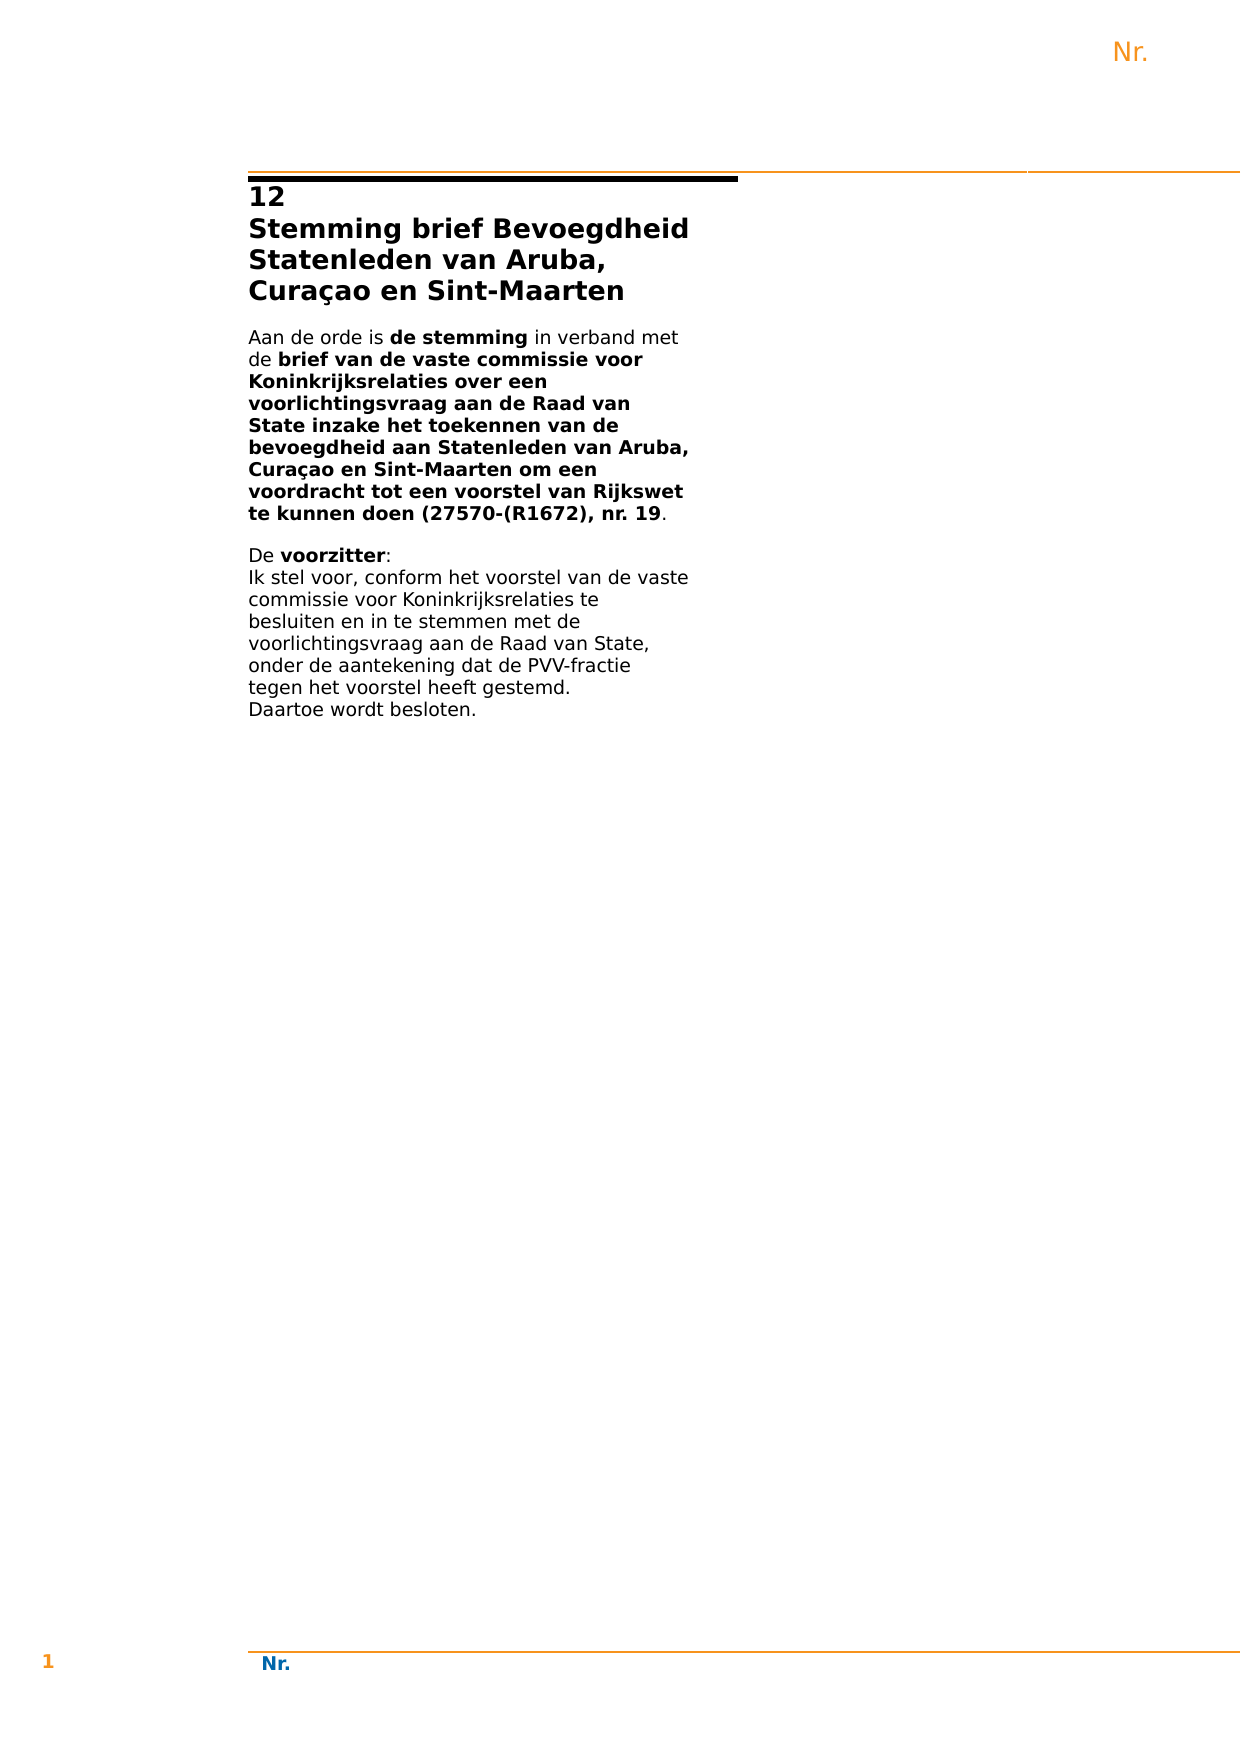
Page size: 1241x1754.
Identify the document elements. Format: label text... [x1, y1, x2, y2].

text Ik stel voor, conform het voorstel van de vaste commissie voor Koninkrijksrelaties te besluiten en in te stemmen met de voorlichtingsvraag aan de Raad van State, onder de aantekening dat de PVV-fractie tegen het voorstel heeft gestemd. [248, 567, 691, 698]
title 12 Stemming brief Bevoegdheid Statenleden van Aruba, Curaçao en Sint-Maarten [248, 182, 691, 307]
text De voorzitter: [248, 545, 691, 567]
text Daartoe wordt besloten. [248, 698, 691, 721]
text Aan de orde is de stemming in verband met de brief van de vaste commissie voor Koninkrijksrelaties over een voorlichtingsvraag aan de Raad van State inzake het toekennen van de bevoegdheid aan Statenleden van Aruba, Curaçao en Sint-Maarten om een voordracht tot een voorstel van Rijkswet te kunnen doen (27570-(R1672), nr. 19. [248, 327, 691, 525]
